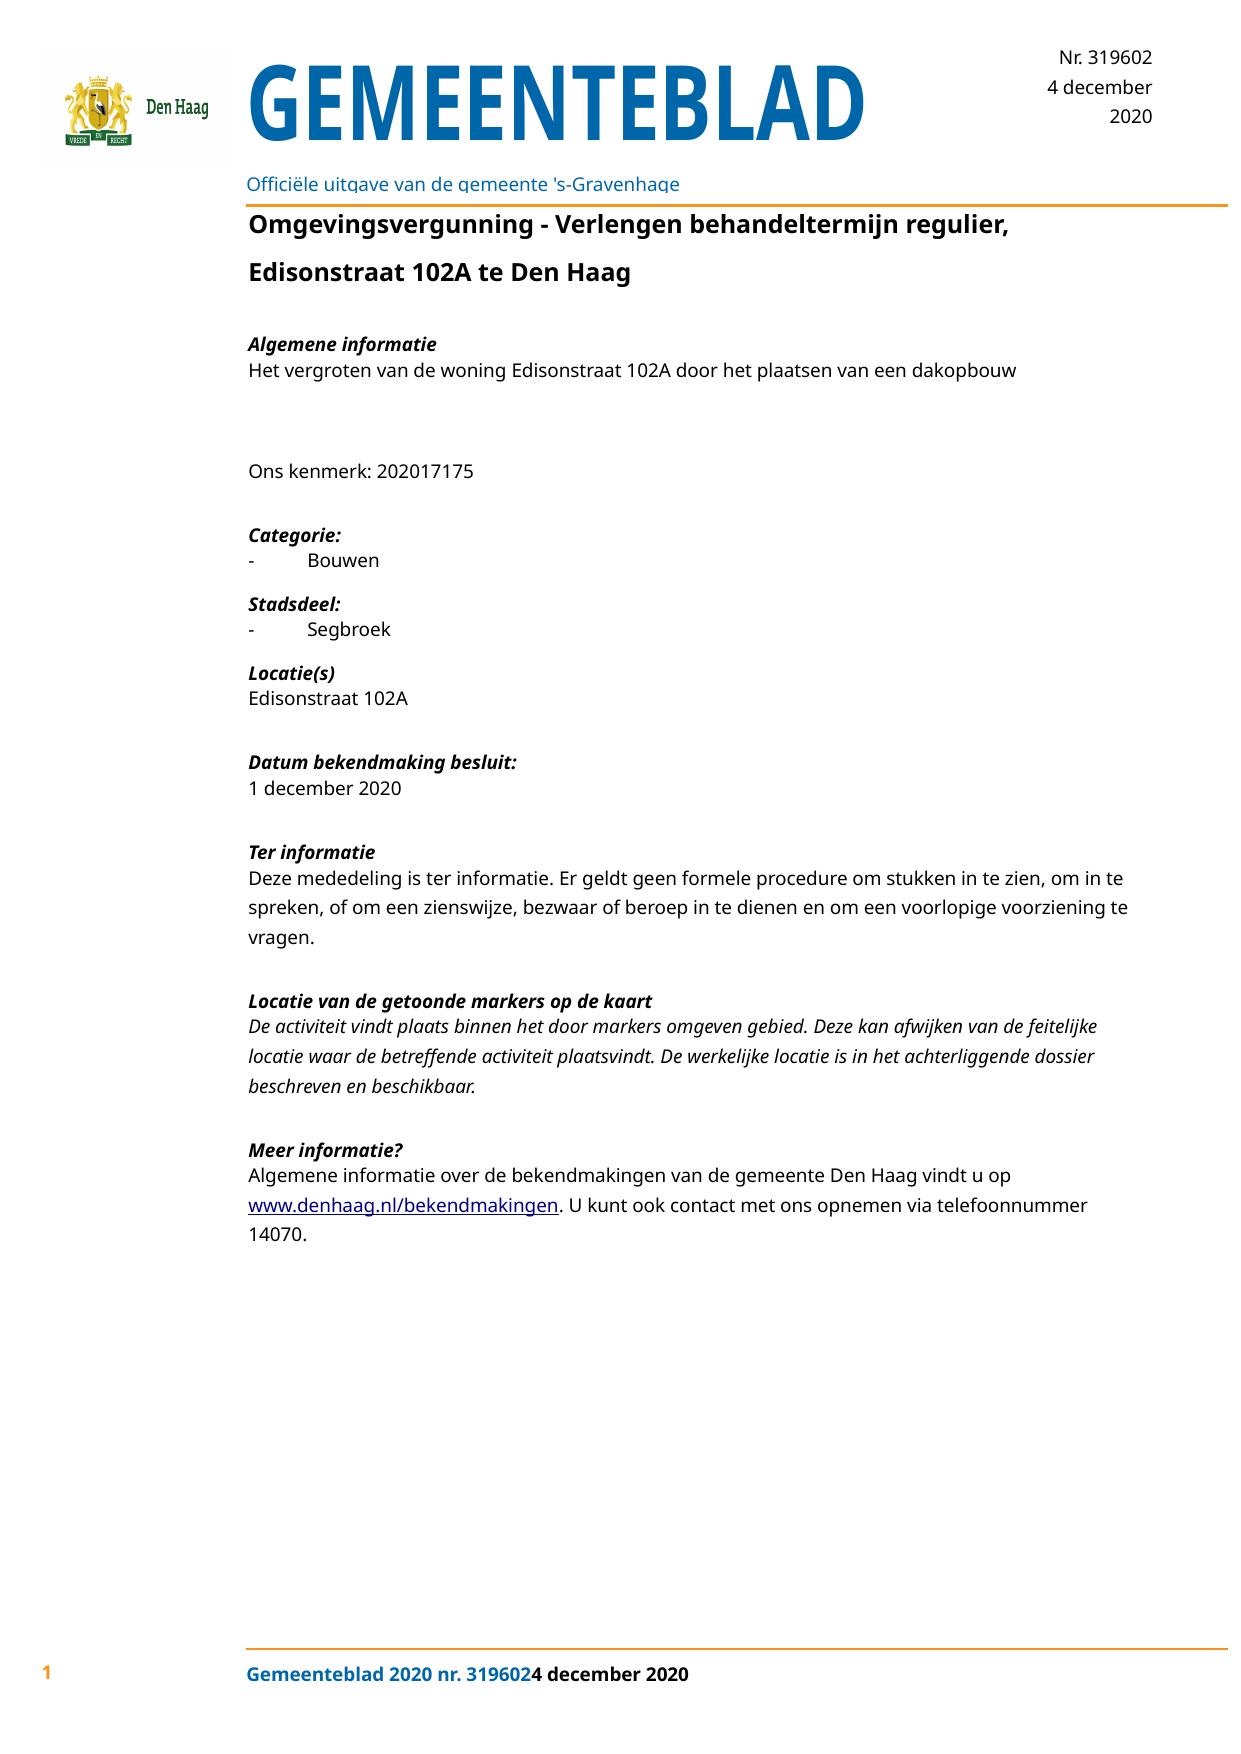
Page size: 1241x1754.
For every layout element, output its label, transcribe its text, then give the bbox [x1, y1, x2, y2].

text Categorie: [248, 522, 1152, 548]
text Stadsdeel: [248, 591, 1152, 617]
text Locatie van de getoonde markers op de kaart [248, 988, 1152, 1014]
text Het vergroten van de woning Edisonstraat 102A door het plaatsen van een dakopbouw [248, 357, 1152, 383]
text Ons kenmerk: 202017175 [248, 458, 1152, 484]
text Omgevingsvergunning - Verlengen behandeltermijn regulier, Edisonstraat 102A te Den Haag [248, 207, 1152, 288]
text Algemene informatie over de bekendmakingen van de gemeente Den Haag vindt u op www.denhaag.nl/bekendmakingen. U kunt ook contact met ons opnemen via telefoonnummer 14070. [248, 1162, 1152, 1247]
text Algemene informatie [248, 331, 1152, 357]
text Deze mededeling is ter informatie. Er geldt geen formele procedure om stukken in te zien, om in te spreken, of om een zienswijze, bezwaar of beroep in te dienen en om een voorlopige voorziening te vragen. [248, 865, 1152, 950]
text Edisonstraat 102A [248, 685, 1152, 711]
text Ter informatie [248, 839, 1152, 865]
text Locatie(s) [248, 660, 1152, 685]
text 1 december 2020 [248, 775, 1152, 801]
list Segbroek [248, 617, 1152, 642]
text Meer informatie? [248, 1137, 1152, 1162]
list Bouwen [248, 548, 1152, 573]
text Datum bekendmaking besluit: [248, 749, 1152, 775]
picture [41, 47, 231, 172]
text De activiteit vindt plaats binnen het door markers omgeven gebied. Deze kan afwijken van de feitelijke locatie waar de betreffende activiteit plaatsvindt. De werkelijke locatie is in het achterliggende dossier beschreven en beschikbaar. [248, 1014, 1152, 1098]
